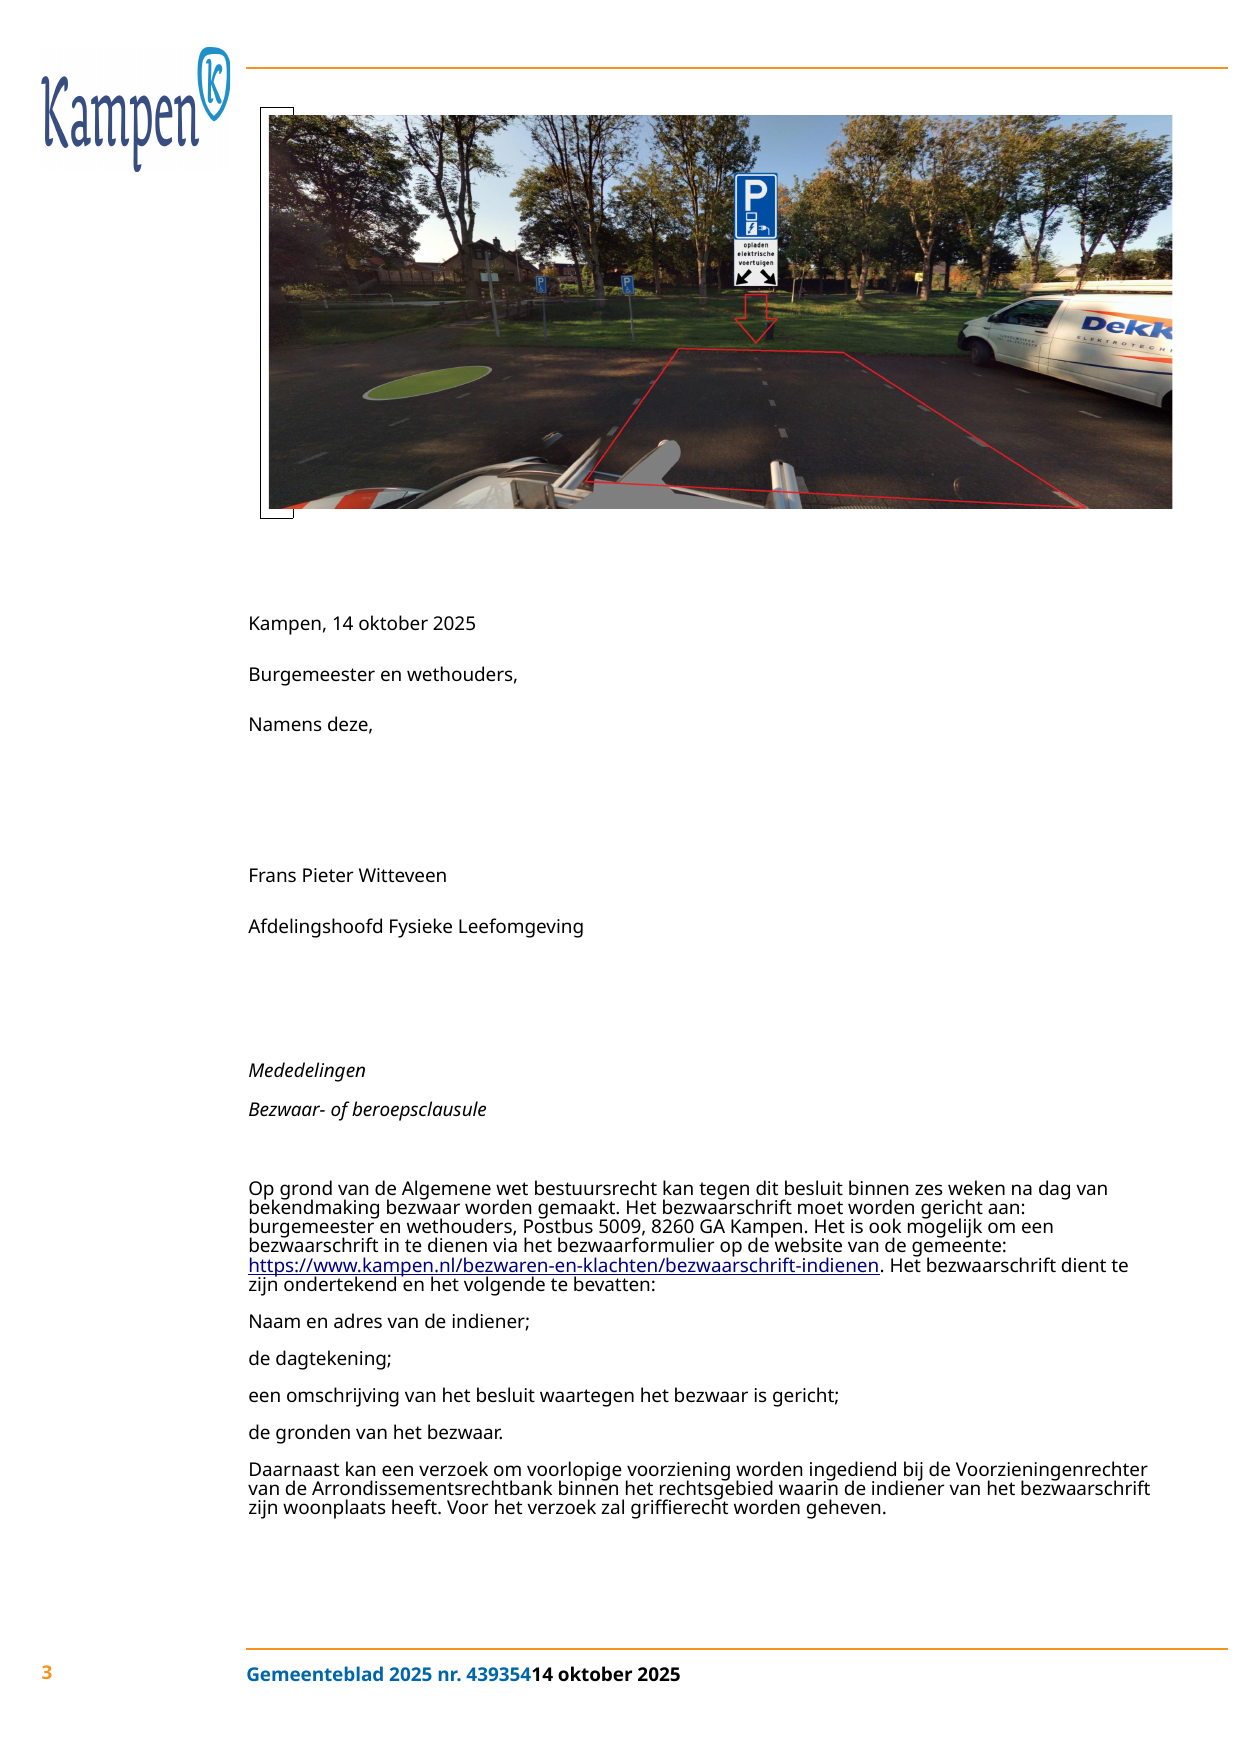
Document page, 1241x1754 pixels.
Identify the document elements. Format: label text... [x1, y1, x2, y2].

text Namens deze, [248, 711, 1152, 737]
text Daarnaast kan een verzoek om voorlopige voorziening worden ingediend bij de Voorzieningenrechter van de Arrondissementsrechtbank binnen het rechtsgebied waarin de indiener van het bezwaarschrift zijn woonplaats heeft. Voor het verzoek zal griffierecht worden geheven. [248, 1461, 1152, 1518]
text Kampen, 14 oktober 2025 [248, 610, 1152, 636]
picture [268, 115, 1173, 509]
text Naam en adres van de indiener; [248, 1313, 1152, 1332]
text een omschrijving van het besluit waartegen het bezwaar is gericht; [248, 1387, 1152, 1406]
text Afdelingshoofd Fysieke Leefomgeving [248, 913, 1152, 939]
text de gronden van het bezwaar. [248, 1424, 1152, 1443]
text Op grond van de Algemene wet bestuursrecht kan tegen dit besluit binnen zes weken na dag van bekendmaking bezwaar worden gemaakt. Het bezwaarschrift moet worden gericht aan: burgemeester en wethouders, Postbus 5009, 8260 GA Kampen. Het is ook mogelijk om een bezwaarschrift in te dienen via het bezwaarformulier op de website van de gemeente: https://www.kampen.nl/bezwaren-en-klachten/bezwaarschrift-indienen. Het bezwaarschrift dient te zijn ondertekend en het volgende te bevatten: [248, 1179, 1152, 1295]
text Bezwaar- of beroepsclausule [248, 1096, 1152, 1122]
text Frans Pieter Witteveen [248, 862, 1152, 888]
text Burgemeester en wethouders, [248, 661, 1152, 687]
picture [41, 47, 231, 172]
text de dagtekening; [248, 1350, 1152, 1369]
text Mededelingen [248, 1057, 1152, 1083]
